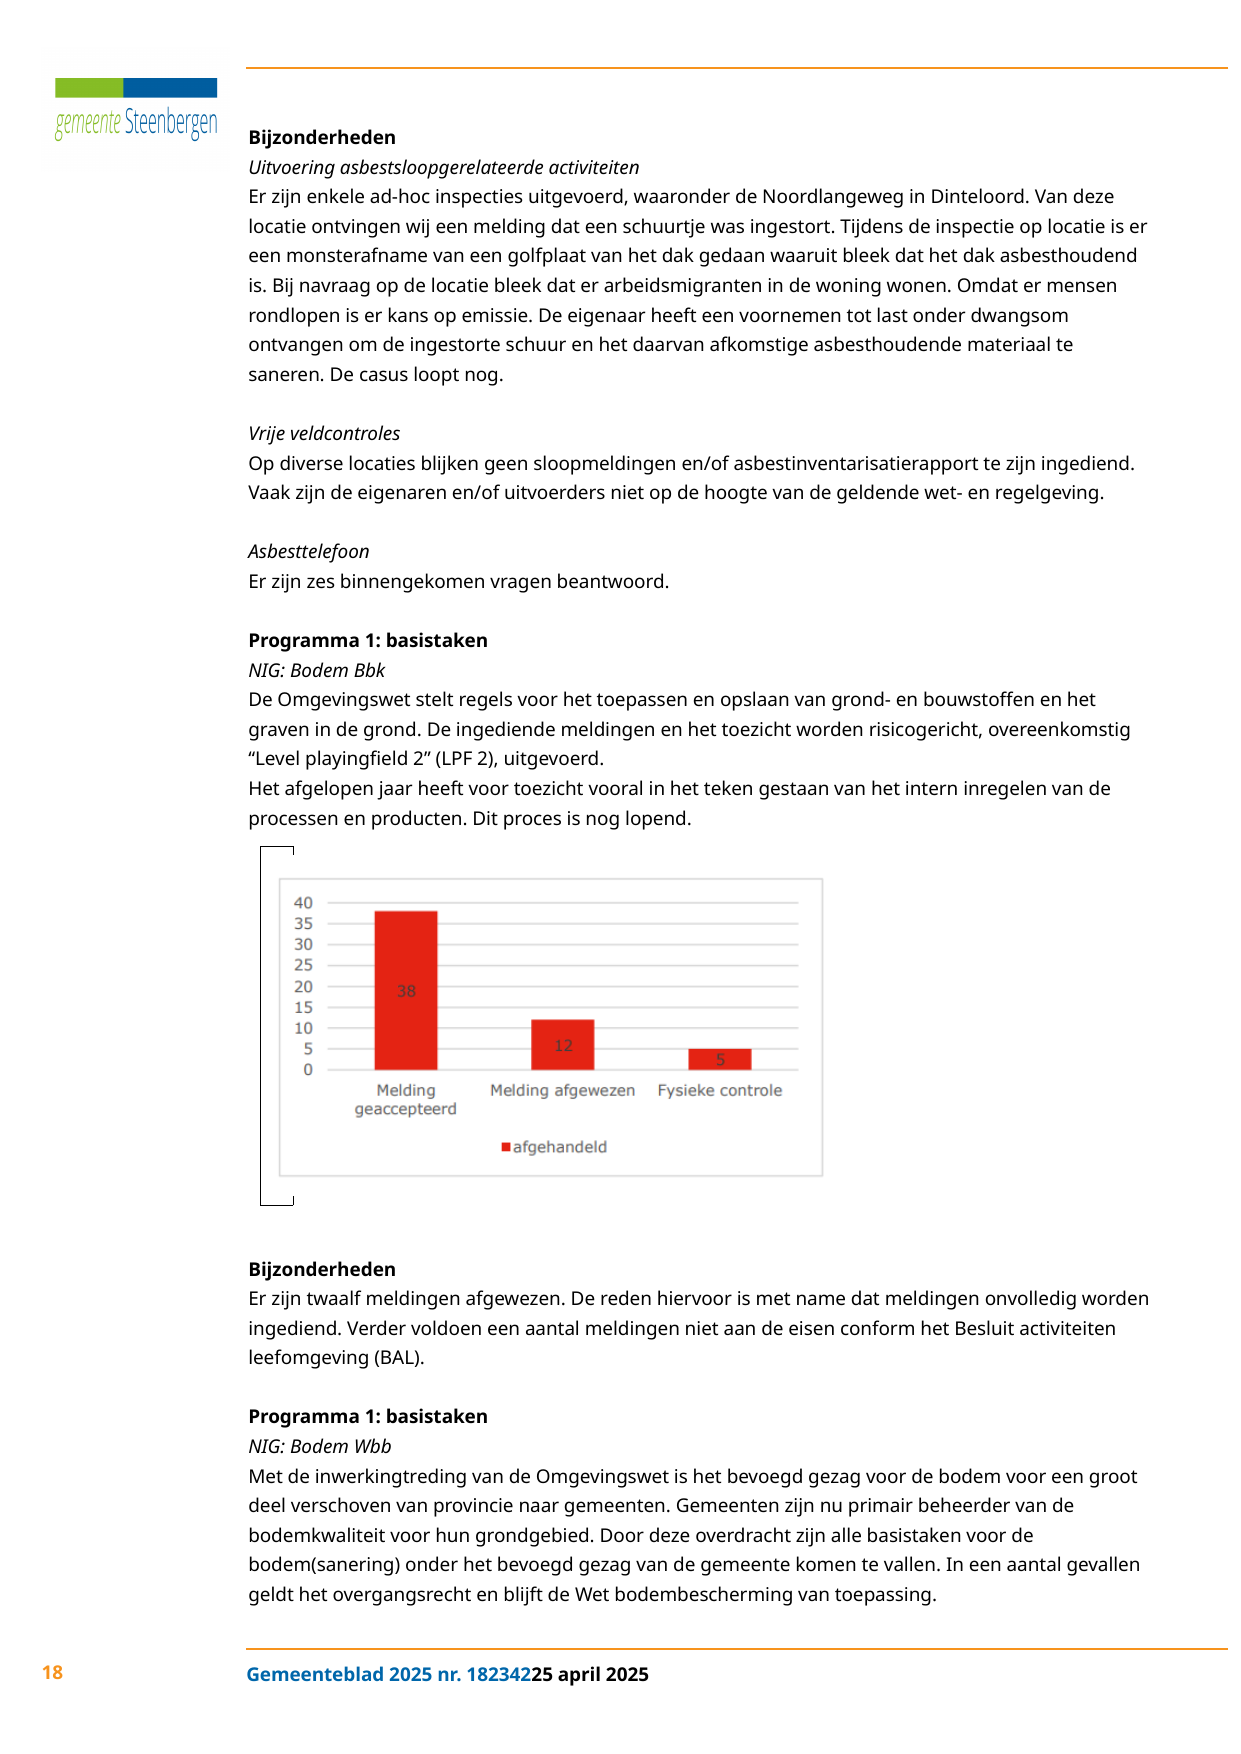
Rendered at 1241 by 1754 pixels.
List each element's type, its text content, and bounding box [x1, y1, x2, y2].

text Asbesttelefoon [248, 538, 1152, 564]
text Programma 1: basistaken [248, 627, 1152, 653]
text Het afgelopen jaar heeft voor toezicht vooral in het teken gestaan van het intern inregelen van de processen en producten. Dit proces is nog lopend. [248, 775, 1152, 831]
text Uitvoering asbestsloopgerelateerde activiteiten [248, 154, 1152, 180]
text Bijzonderheden [248, 124, 1152, 150]
text Er zijn enkele ad-hoc inspecties uitgevoerd, waaronder de Noordlangeweg in Dinteloord. Van deze locatie ontvingen wij een melding dat een schuurtje was ingestort. Tijdens de inspectie op locatie is er een monsterafname van een golfplaat van het dak gedaan waaruit bleek dat het dak asbesthoudend is. Bij navraag op de locatie bleek dat er arbeidsmigranten in de woning wonen. Omdat er mensen rondlopen is er kans op emissie. De eigenaar heeft een voornemen tot last onder dwangsom ontvangen om de ingestorte schuur en het daarvan afkomstige asbesthoudende materiaal te saneren. De casus loopt nog. [248, 183, 1152, 387]
text NIG: Bodem Bbk [248, 657, 1152, 683]
text NIG: Bodem Wbb [248, 1433, 1152, 1459]
text Programma 1: basistaken [248, 1404, 1152, 1429]
text Vrije veldcontroles [248, 420, 1152, 446]
text Er zijn zes binnengekomen vragen beantwoord. [248, 568, 1152, 594]
text Op diverse locaties blijken geen sloopmeldingen en/of asbestinventarisatierapport te zijn ingediend. Vaak zijn de eigenaren en/of uitvoerders niet op de hoogte van de geldende wet- en regelgeving. [248, 450, 1152, 505]
text De Omgevingswet stelt regels voor het toepassen en opslaan van grond- en bouwstoffen en het graven in de grond. De ingediende meldingen en het toezicht worden risicogericht, overeenkomstig “Level playingfield 2” (LPF 2), uitgevoerd. [248, 686, 1152, 771]
text Er zijn twaalf meldingen afgewezen. De reden hiervoor is met name dat meldingen onvolledig worden ingediend. Verder voldoen een aantal meldingen niet aan de eisen conform het Besluit activiteiten leefomgeving (BAL). [248, 1285, 1152, 1370]
picture [268, 855, 860, 1196]
picture [41, 47, 231, 172]
text Bijzonderheden [248, 1256, 1152, 1282]
text Met de inwerkingtreding van de Omgevingswet is het bevoegd gezag voor de bodem voor een groot deel verschoven van provincie naar gemeenten. Gemeenten zijn nu primair beheerder van de bodemkwaliteit voor hun grondgebied. Door deze overdracht zijn alle basistaken voor de bodem(sanering) onder het bevoegd gezag van de gemeente komen te vallen. In een aantal gevallen geldt het overgangsrecht en blijft de Wet bodembescherming van toepassing. [248, 1463, 1152, 1607]
